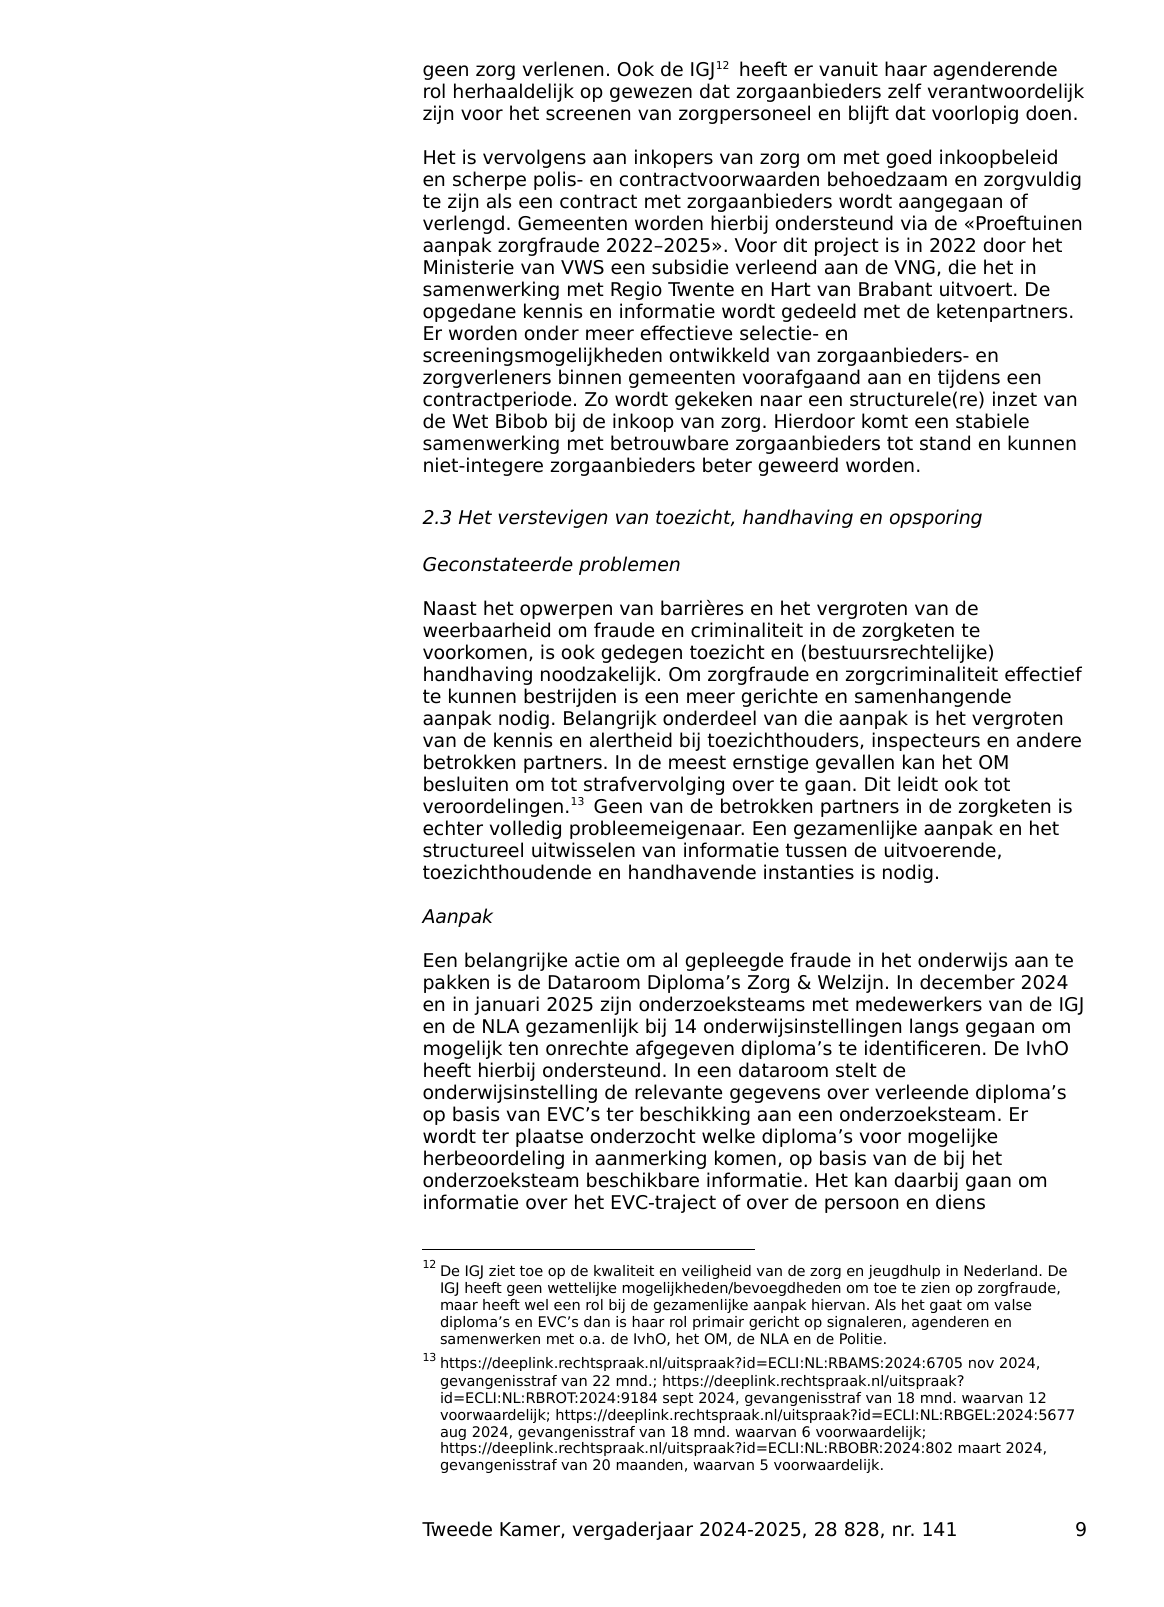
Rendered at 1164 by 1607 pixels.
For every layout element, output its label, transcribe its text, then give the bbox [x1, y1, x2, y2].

text Een belangrijke actie om al gepleegde fraude in het onderwijs aan te pakken is de Dataroom Diploma’s Zorg & Welzijn. In december 2024 en in januari 2025 zijn onderzoeksteams met medewerkers van de IGJ en de NLA gezamenlijk bij 14 onderwijsinstellingen langs gegaan om mogelijk ten onrechte afgegeven diploma’s te identificeren. De IvhO heeft hierbij ondersteund. In een dataroom stelt de onderwijsinstelling de relevante gegevens over verleende diploma’s op basis van EVC’s ter beschikking aan een onderzoeksteam. Er wordt ter plaatse onderzocht welke diploma’s voor mogelijke herbeoordeling in aanmerking komen, op basis van de bij het onderzoeksteam beschikbare informatie. Het kan daarbij gaan om informatie over het EVC-traject of over de persoon en diens [422, 950, 1087, 1214]
text De IGJ ziet toe op de kwaliteit en veiligheid van de zorg en jeugdhulp in Nederland. De IGJ heeft geen wettelijke mogelijkheden/bevoegdheden om toe te zien op zorgfraude, maar heeft wel een rol bij de gezamenlijke aanpak hiervan. Als het gaat om valse diploma’s en EVC’s dan is haar rol primair gericht op signaleren, agenderen en samenwerken met o.a. de IvhO, het OM, de NLA en de Politie. [422, 1258, 1087, 1348]
text Naast het opwerpen van barrières en het vergroten van de weerbaarheid om fraude en criminaliteit in de zorgketen te voorkomen, is ook gedegen toezicht en (bestuursrechtelijke) handhaving noodzakelijk. Om zorgfraude en zorgcriminaliteit effectief te kunnen bestrijden is een meer gerichte en samenhangende aanpak nodig. Belangrijk onderdeel van die aanpak is het vergroten van de kennis en alertheid bij toezichthouders, inspecteurs en andere betrokken partners. In de meest ernstige gevallen kan het OM besluiten om tot strafvervolging over te gaan. Dit leidt ook tot veroordelingen. Geen van de betrokken partners in de zorgketen is echter volledig probleemeigenaar. Een gezamenlijke aanpak en het structureel uitwisselen van informatie tussen de uitvoerende, toezichthoudende en handhavende instanties is nodig. [422, 598, 1087, 884]
text https://deeplink.rechtspraak.nl/uitspraak?id=ECLI:NL:RBAMS:2024:6705 nov 2024, gevangenisstraf van 22 mnd.; https://deeplink.rechtspraak.nl/uitspraak?id=ECLI:NL:RBROT:2024:9184 sept 2024, gevangenisstraf van 18 mnd. waarvan 12 voorwaardelijk; https://deeplink.rechtspraak.nl/uitspraak?id=ECLI:NL:RBGEL:2024:5677 aug 2024, gevangenisstraf van 18 mnd. waarvan 6 voorwaardelijk; https://deeplink.rechtspraak.nl/uitspraak?id=ECLI:NL:RBOBR:2024:802 maart 2024, gevangenisstraf van 20 maanden, waarvan 5 voorwaardelijk. [422, 1351, 1087, 1474]
subtitle 2.3 Het verstevigen van toezicht, handhaving en opsporing [422, 507, 1087, 529]
text geen zorg verlenen. Ook de IGJ heeft er vanuit haar agenderende rol herhaaldelijk op gewezen dat zorgaanbieders zelf verantwoordelijk zijn voor het screenen van zorgpersoneel en blijft dat voorlopig doen. [422, 59, 1087, 125]
subtitle Geconstateerde problemen [422, 554, 1087, 576]
text Het is vervolgens aan inkopers van zorg om met goed inkoopbeleid en scherpe polis- en contractvoorwaarden behoedzaam en zorgvuldig te zijn als een contract met zorgaanbieders wordt aangegaan of verlengd. Gemeenten worden hierbij ondersteund via de «Proeftuinen aanpak zorgfraude 2022–2025». Voor dit project is in 2022 door het Ministerie van VWS een subsidie verleend aan de VNG, die het in samenwerking met Regio Twente en Hart van Brabant uitvoert. De opgedane kennis en informatie wordt gedeeld met de ketenpartners. Er worden onder meer effectieve selectie- en screeningsmogelijkheden ontwikkeld van zorgaanbieders- en zorgverleners binnen gemeenten voorafgaand aan en tijdens een contractperiode. Zo wordt gekeken naar een structurele(re) inzet van de Wet Bibob bij de inkoop van zorg. Hierdoor komt een stabiele samenwerking met betrouwbare zorgaanbieders tot stand en kunnen niet-integere zorgaanbieders beter geweerd worden. [422, 147, 1087, 477]
subtitle Aanpak [422, 906, 1087, 928]
